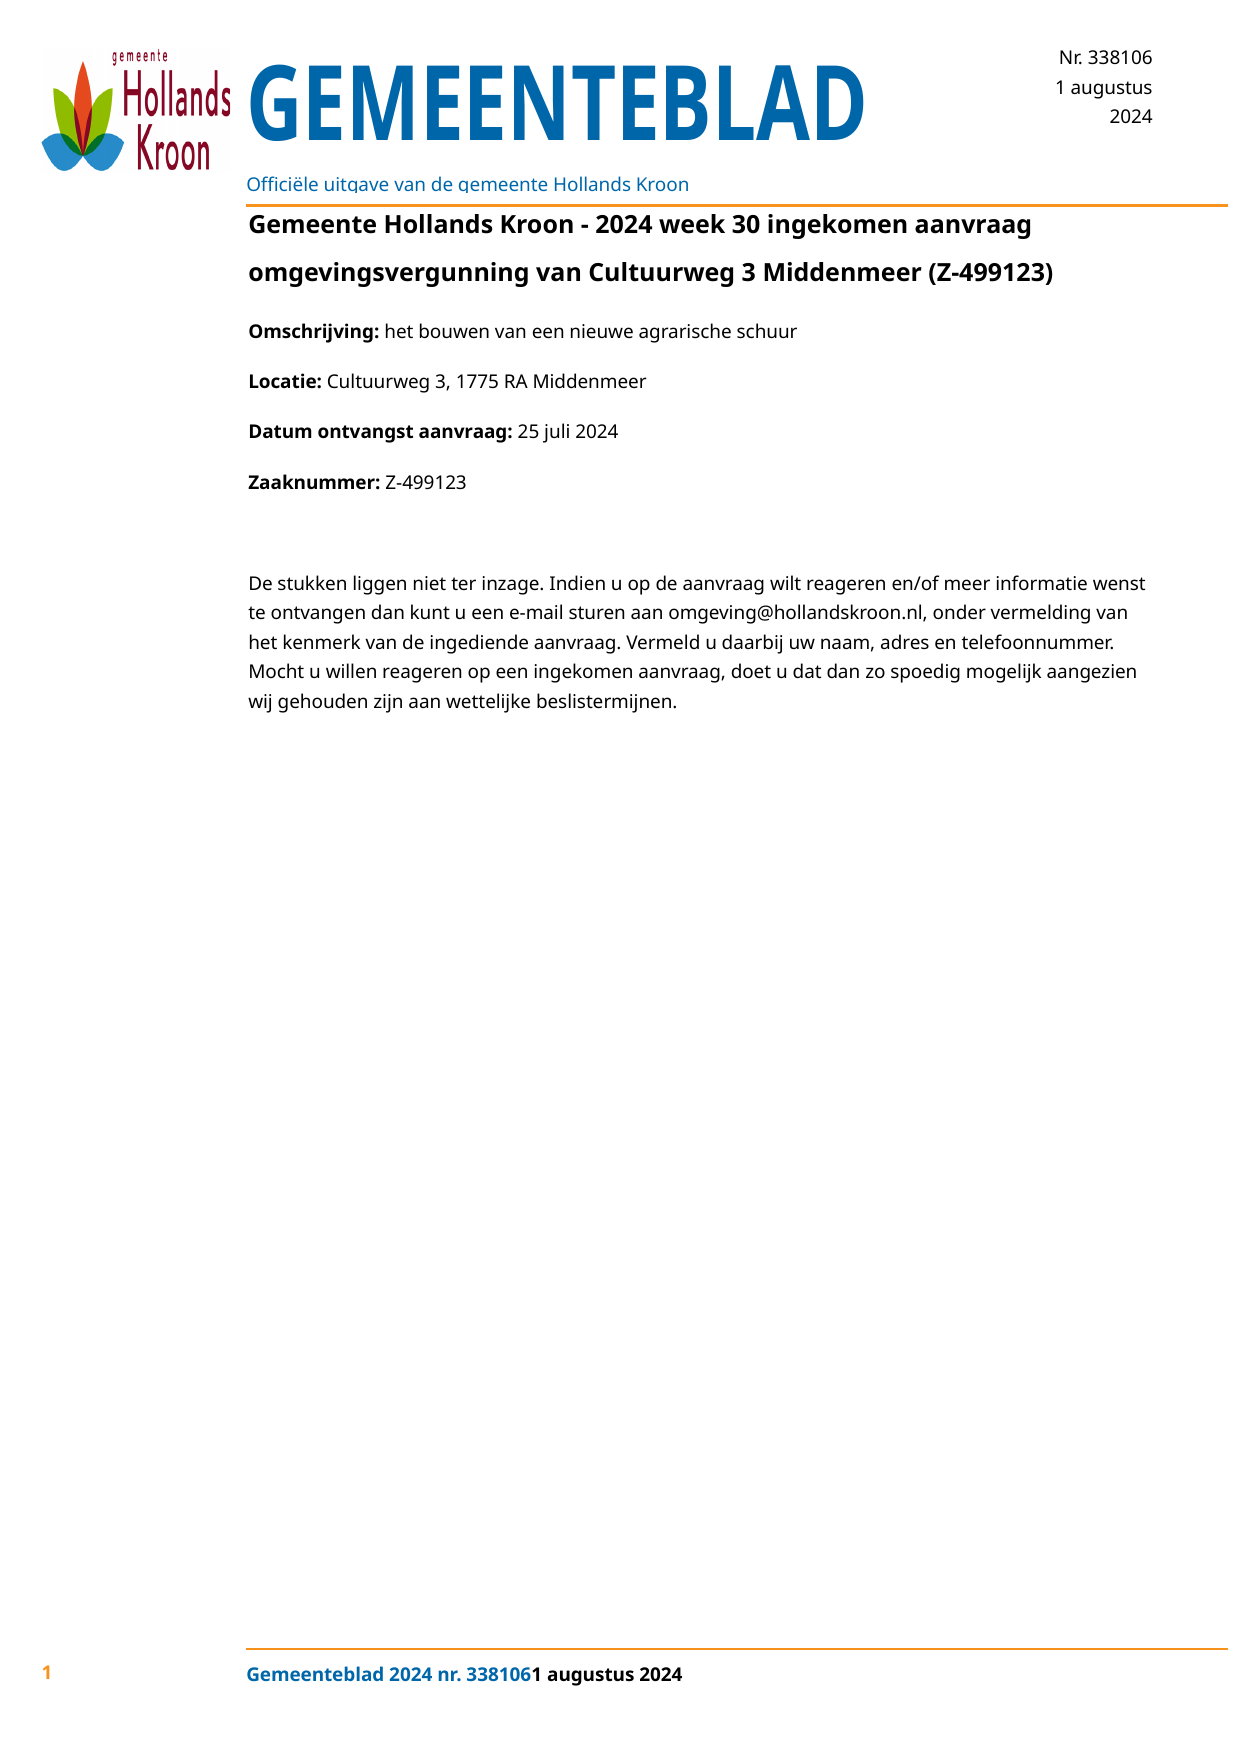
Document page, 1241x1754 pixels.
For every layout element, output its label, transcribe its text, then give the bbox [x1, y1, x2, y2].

text Zaaknummer: Z-499123 [248, 469, 1152, 495]
text Gemeente Hollands Kroon - 2024 week 30 ingekomen aanvraag omgevingsvergunning van Cultuurweg 3 Middenmeer (Z-499123) [248, 207, 1152, 288]
text De stukken liggen niet ter inzage. Indien u op de aanvraag wilt reageren en/of meer informatie wenst te ontvangen dan kunt u een e-mail sturen aan omgeving@hollandskroon.nl, onder vermelding van het kenmerk van de ingediende aanvraag. Vermeld u daarbij uw naam, adres en telefoonnummer. Mocht u willen reageren op een ingekomen aanvraag, doet u dat dan zo spoedig mogelijk aangezien wij gehouden zijn aan wettelijke beslistermijnen. [248, 570, 1152, 714]
text Omschrijving: het bouwen van een nieuwe agrarische schuur [248, 318, 1152, 344]
picture [41, 47, 231, 172]
text Datum ontvangst aanvraag: 25 juli 2024 [248, 419, 1152, 444]
text Locatie: Cultuurweg 3, 1775 RA Middenmeer [248, 368, 1152, 394]
